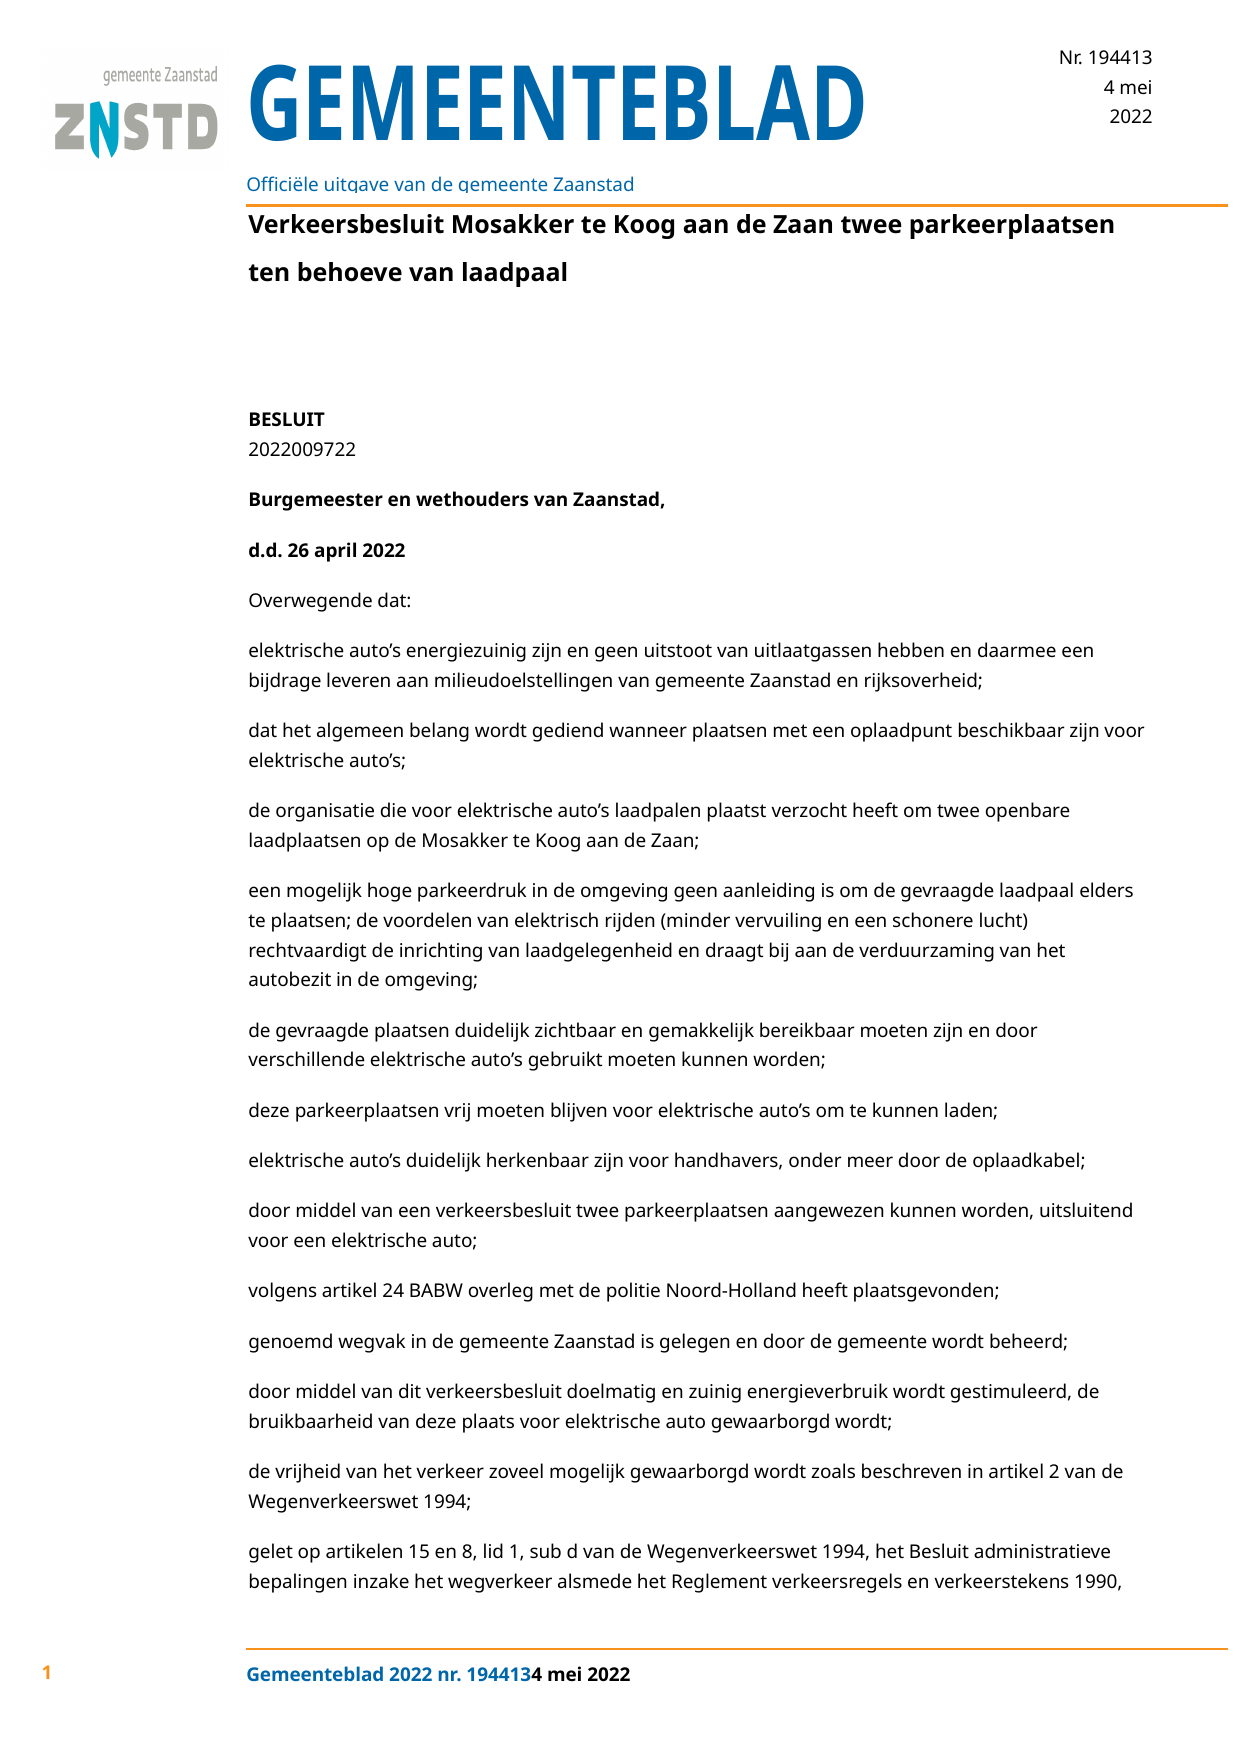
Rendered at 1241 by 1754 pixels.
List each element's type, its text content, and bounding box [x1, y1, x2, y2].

text dat het algemeen belang wordt gediend wanneer plaatsen met een oplaadpunt beschikbaar zijn voor elektrische auto’s; [248, 718, 1152, 773]
picture [41, 47, 231, 172]
text de gevraagde plaatsen duidelijk zichtbaar en gemakkelijk bereikbaar moeten zijn en door verschillende elektrische auto’s gebruikt moeten kunnen worden; [248, 1017, 1152, 1072]
text Verkeersbesluit Mosakker te Koog aan de Zaan twee parkeerplaatsen ten behoeve van laadpaal [248, 207, 1152, 288]
text elektrische auto’s energiezuinig zijn en geen uitstoot van uitlaatgassen hebben en daarmee een bijdrage leveren aan milieudoelstellingen van gemeente Zaanstad en rijksoverheid; [248, 638, 1152, 693]
text genoemd wegvak in de gemeente Zaanstad is gelegen en door de gemeente wordt beheerd; [248, 1328, 1152, 1354]
text Overwegende dat: [248, 587, 1152, 613]
text een mogelijk hoge parkeerdruk in de omgeving geen aanleiding is om de gevraagde laadpaal elders te plaatsen; de voordelen van elektrisch rijden (minder vervuiling en een schonere lucht) rechtvaardigt de inrichting van laadgelegenheid en draagt bij aan de verduurzaming van het autobezit in de omgeving; [248, 878, 1152, 992]
text 2022009722 [248, 436, 1152, 462]
text door middel van een verkeersbesluit twee parkeerplaatsen aangewezen kunnen worden, uitsluitend voor een elektrische auto; [248, 1198, 1152, 1253]
text Burgemeester en wethouders van Zaanstad, [248, 486, 1152, 512]
text door middel van dit verkeersbesluit doelmatig en zuinig energieverbruik wordt gestimuleerd, de bruikbaarheid van deze plaats voor elektrische auto gewaarborgd wordt; [248, 1378, 1152, 1434]
text de vrijheid van het verkeer zoveel mogelijk gewaarborgd wordt zoals beschreven in artikel 2 van de Wegenverkeerswet 1994; [248, 1458, 1152, 1514]
text volgens artikel 24 BABW overleg met de politie Noord-Holland heeft plaatsgevonden; [248, 1278, 1152, 1303]
text gelet op artikelen 15 en 8, lid 1, sub d van de Wegenverkeerswet 1994, het Besluit administratieve bepalingen inzake het wegverkeer alsmede het Reglement verkeersregels en verkeerstekens 1990, [248, 1538, 1152, 1594]
text d.d. 26 april 2022 [248, 537, 1152, 562]
text de organisatie die voor elektrische auto’s laadpalen plaatst verzocht heeft om twee openbare laadplaatsen op de Mosakker te Koog aan de Zaan; [248, 798, 1152, 853]
text BESLUIT [248, 406, 1152, 432]
text elektrische auto’s duidelijk herkenbaar zijn voor handhavers, onder meer door de oplaadkabel; [248, 1147, 1152, 1173]
text deze parkeerplaatsen vrij moeten blijven voor elektrische auto’s om te kunnen laden; [248, 1097, 1152, 1122]
